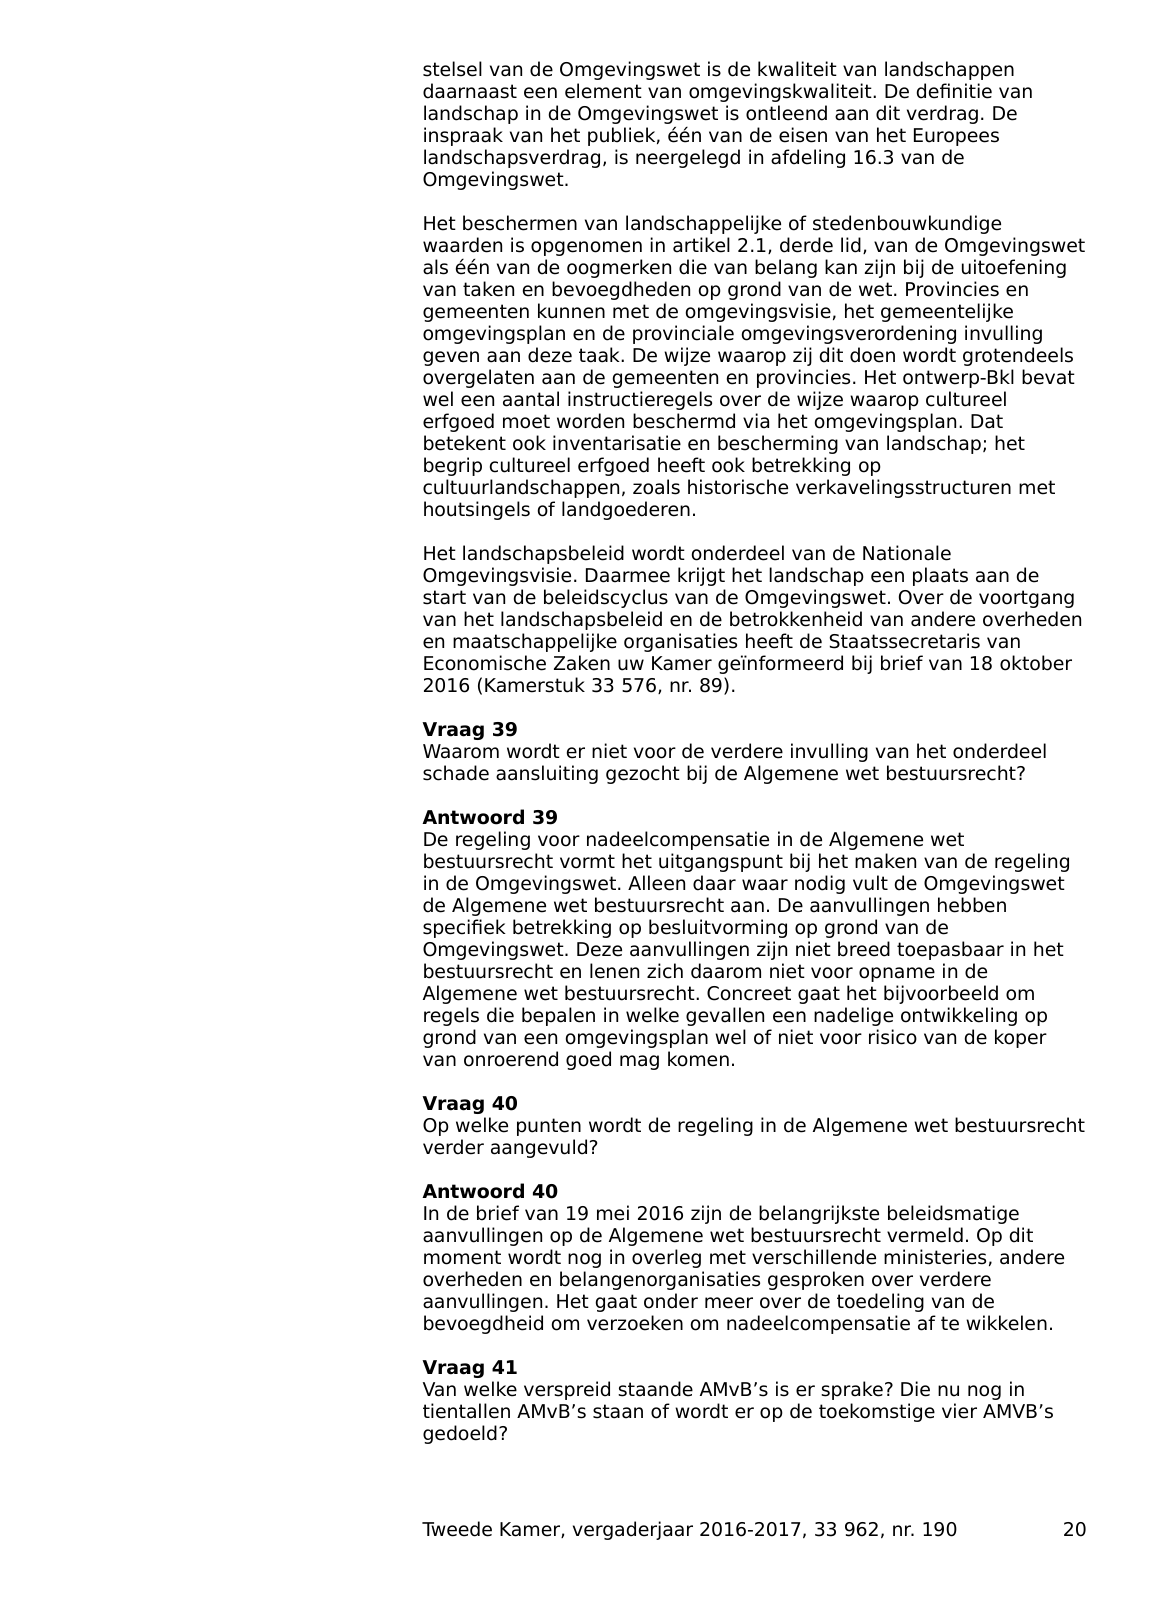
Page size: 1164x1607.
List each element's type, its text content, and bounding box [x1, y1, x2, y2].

text In de brief van 19 mei 2016 zijn de belangrijkste beleidsmatige aanvullingen op de Algemene wet bestuursrecht vermeld. Op dit moment wordt nog in overleg met verschillende ministeries, andere overheden en belangenorganisaties gesproken over verdere aanvullingen. Het gaat onder meer over de toedeling van de bevoegdheid om verzoeken om nadeelcompensatie af te wikkelen. [422, 1203, 1087, 1335]
text De regeling voor nadeelcompensatie in de Algemene wet bestuursrecht vormt het uitgangspunt bij het maken van de regeling in de Omgevingswet. Alleen daar waar nodig vult de Omgevingswet de Algemene wet bestuursrecht aan. De aanvullingen hebben specifiek betrekking op besluitvorming op grond van de Omgevingswet. Deze aanvullingen zijn niet breed toepasbaar in het bestuursrecht en lenen zich daarom niet voor opname in de Algemene wet bestuursrecht. Concreet gaat het bijvoorbeeld om regels die bepalen in welke gevallen een nadelige ontwikkeling op grond van een omgevingsplan wel of niet voor risico van de koper van onroerend goed mag komen. [422, 829, 1087, 1071]
text Waarom wordt er niet voor de verdere invulling van het onderdeel schade aansluiting gezocht bij de Algemene wet bestuursrecht? [422, 741, 1087, 785]
text Antwoord 39 [422, 807, 1087, 829]
text Vraag 41 [422, 1357, 1087, 1379]
text Antwoord 40 [422, 1181, 1087, 1203]
text Vraag 40 [422, 1093, 1087, 1115]
text Op welke punten wordt de regeling in de Algemene wet bestuursrecht verder aangevuld? [422, 1115, 1087, 1159]
text Het beschermen van landschappelijke of stedenbouwkundige waarden is opgenomen in artikel 2.1, derde lid, van de Omgevingswet als één van de oogmerken die van belang kan zijn bij de uitoefening van taken en bevoegdheden op grond van de wet. Provincies en gemeenten kunnen met de omgevingsvisie, het gemeentelijke omgevingsplan en de provinciale omgevingsverordening invulling geven aan deze taak. De wijze waarop zij dit doen wordt grotendeels overgelaten aan de gemeenten en provincies. Het ontwerp-Bkl bevat wel een aantal instructieregels over de wijze waarop cultureel erfgoed moet worden beschermd via het omgevingsplan. Dat betekent ook inventarisatie en bescherming van landschap; het begrip cultureel erfgoed heeft ook betrekking op cultuurlandschappen, zoals historische verkavelingsstructuren met houtsingels of landgoederen. [422, 213, 1087, 521]
text Het landschapsbeleid wordt onderdeel van de Nationale Omgevingsvisie. Daarmee krijgt het landschap een plaats aan de start van de beleidscyclus van de Omgevingswet. Over de voortgang van het landschapsbeleid en de betrokkenheid van andere overheden en maatschappelijke organisaties heeft de Staatssecretaris van Economische Zaken uw Kamer geïnformeerd bij brief van 18 oktober 2016 (Kamerstuk 33 576, nr. 89). [422, 543, 1087, 697]
text Vraag 39 [422, 719, 1087, 741]
text Van welke verspreid staande AMvB’s is er sprake? Die nu nog in tientallen AMvB’s staan of wordt er op de toekomstige vier AMVB’s gedoeld? [422, 1379, 1087, 1445]
text stelsel van de Omgevingswet is de kwaliteit van landschappen daarnaast een element van omgevingskwaliteit. De definitie van landschap in de Omgevingswet is ontleend aan dit verdrag. De inspraak van het publiek, één van de eisen van het Europees landschapsverdrag, is neergelegd in afdeling 16.3 van de Omgevingswet. [422, 59, 1087, 191]
